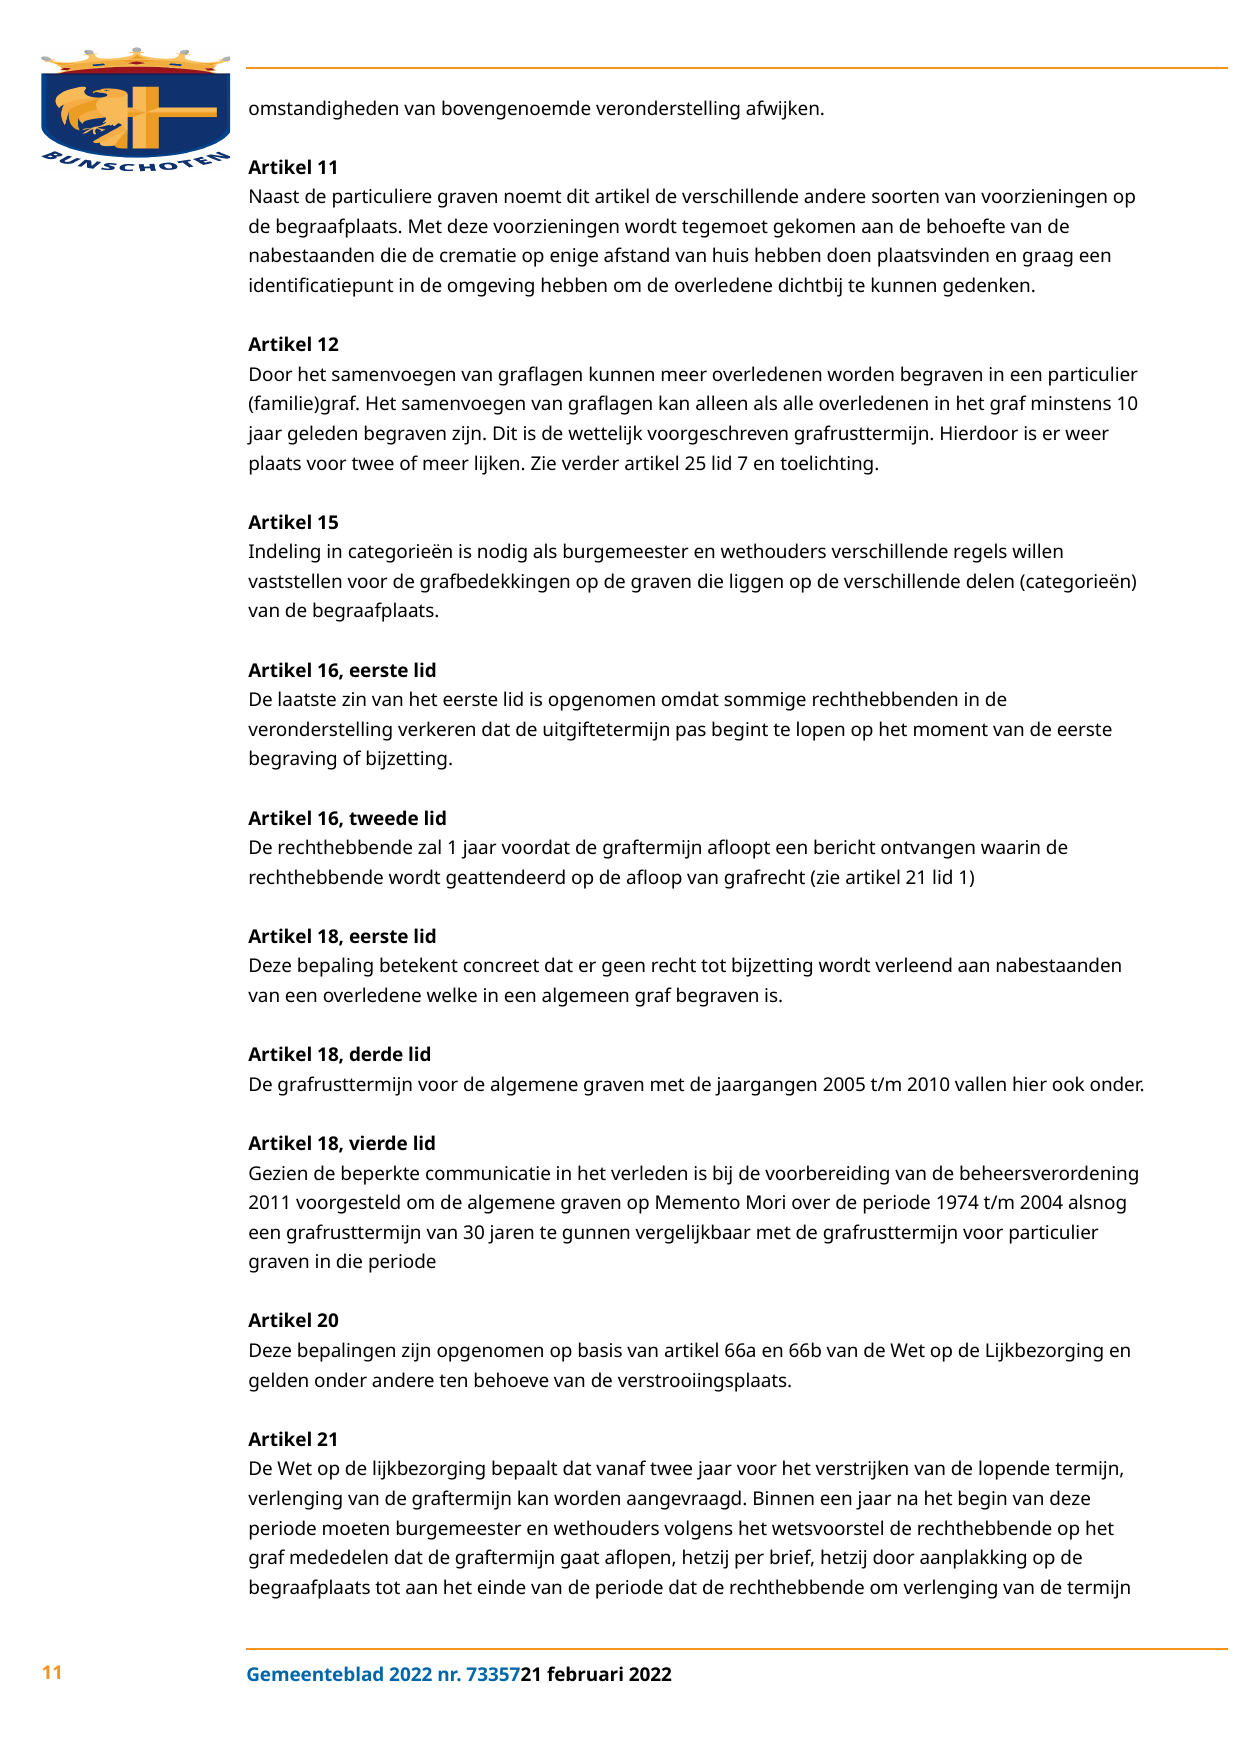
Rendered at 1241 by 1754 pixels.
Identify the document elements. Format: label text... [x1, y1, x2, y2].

text Indeling in categorieën is nodig als burgemeester en wethouders verschillende regels willen vaststellen voor de grafbedekkingen op de graven die liggen op de verschillende delen (categorieën) van de begraafplaats. [248, 538, 1152, 623]
text Gezien de beperkte communicatie in het verleden is bij de voorbereiding van de beheersverordening 2011 voorgesteld om de algemene graven op Memento Mori over de periode 1974 t/m 2004 alsnog een grafrusttermijn van 30 jaren te gunnen vergelijkbaar met de grafrusttermijn voor particulier graven in die periode [248, 1160, 1152, 1274]
text De rechthebbende zal 1 jaar voordat de graftermijn afloopt een bericht ontvangen waarin de rechthebbende wordt geattendeerd op de afloop van grafrecht (zie artikel 21 lid 1) [248, 834, 1152, 890]
text Artikel 18, eerste lid [248, 923, 1152, 949]
text Deze bepalingen zijn opgenomen op basis van artikel 66a en 66b van de Wet op de Lijkbezorging en gelden onder andere ten behoeve van de verstrooiingsplaats. [248, 1337, 1152, 1393]
text Door het samenvoegen van graflagen kunnen meer overledenen worden begraven in een particulier (familie)graf. Het samenvoegen van graflagen kan alleen als alle overledenen in het graf minstens 10 jaar geleden begraven zijn. Dit is de wettelijk voorgeschreven grafrusttermijn. Hierdoor is er weer plaats voor twee of meer lijken. Zie verder artikel 25 lid 7 en toelichting. [248, 361, 1152, 476]
text omstandigheden van bovengenoemde veronderstelling afwijken. [248, 95, 1152, 121]
text Artikel 11 [248, 154, 1152, 180]
text De Wet op de lijkbezorging bepaalt dat vanaf twee jaar voor het verstrijken van de lopende termijn, verlenging van de graftermijn kan worden aangevraagd. Binnen een jaar na het begin van deze periode moeten burgemeester en wethouders volgens het wetsvoorstel de rechthebbende op het graf mededelen dat de graftermijn gaat aflopen, hetzij per brief, hetzij door aanplakking op de begraafplaats tot aan het einde van de periode dat de rechthebbende om verlenging van de termijn [248, 1456, 1152, 1600]
text De grafrusttermijn voor de algemene graven met de jaargangen 2005 t/m 2010 vallen hier ook onder. [248, 1071, 1152, 1097]
text Artikel 21 [248, 1426, 1152, 1452]
text Artikel 16, eerste lid [248, 657, 1152, 683]
text Naast de particuliere graven noemt dit artikel de verschillende andere soorten van voorzieningen op de begraafplaats. Met deze voorzieningen wordt tegemoet gekomen aan de behoefte van de nabestaanden die de crematie op enige afstand van huis hebben doen plaatsvinden en graag een identificatiepunt in de omgeving hebben om de overledene dichtbij te kunnen gedenken. [248, 183, 1152, 298]
text Artikel 15 [248, 509, 1152, 535]
text Artikel 12 [248, 331, 1152, 357]
text Deze bepaling betekent concreet dat er geen recht tot bijzetting wordt verleend aan nabestaanden van een overledene welke in een algemeen graf begraven is. [248, 953, 1152, 1008]
text Artikel 18, vierde lid [248, 1130, 1152, 1156]
text Artikel 16, tweede lid [248, 805, 1152, 831]
picture [41, 47, 231, 172]
text Artikel 20 [248, 1308, 1152, 1333]
text Artikel 18, derde lid [248, 1041, 1152, 1067]
text De laatste zin van het eerste lid is opgenomen omdat sommige rechthebbenden in de veronderstelling verkeren dat de uitgiftetermijn pas begint te lopen op het moment van de eerste begraving of bijzetting. [248, 686, 1152, 771]
